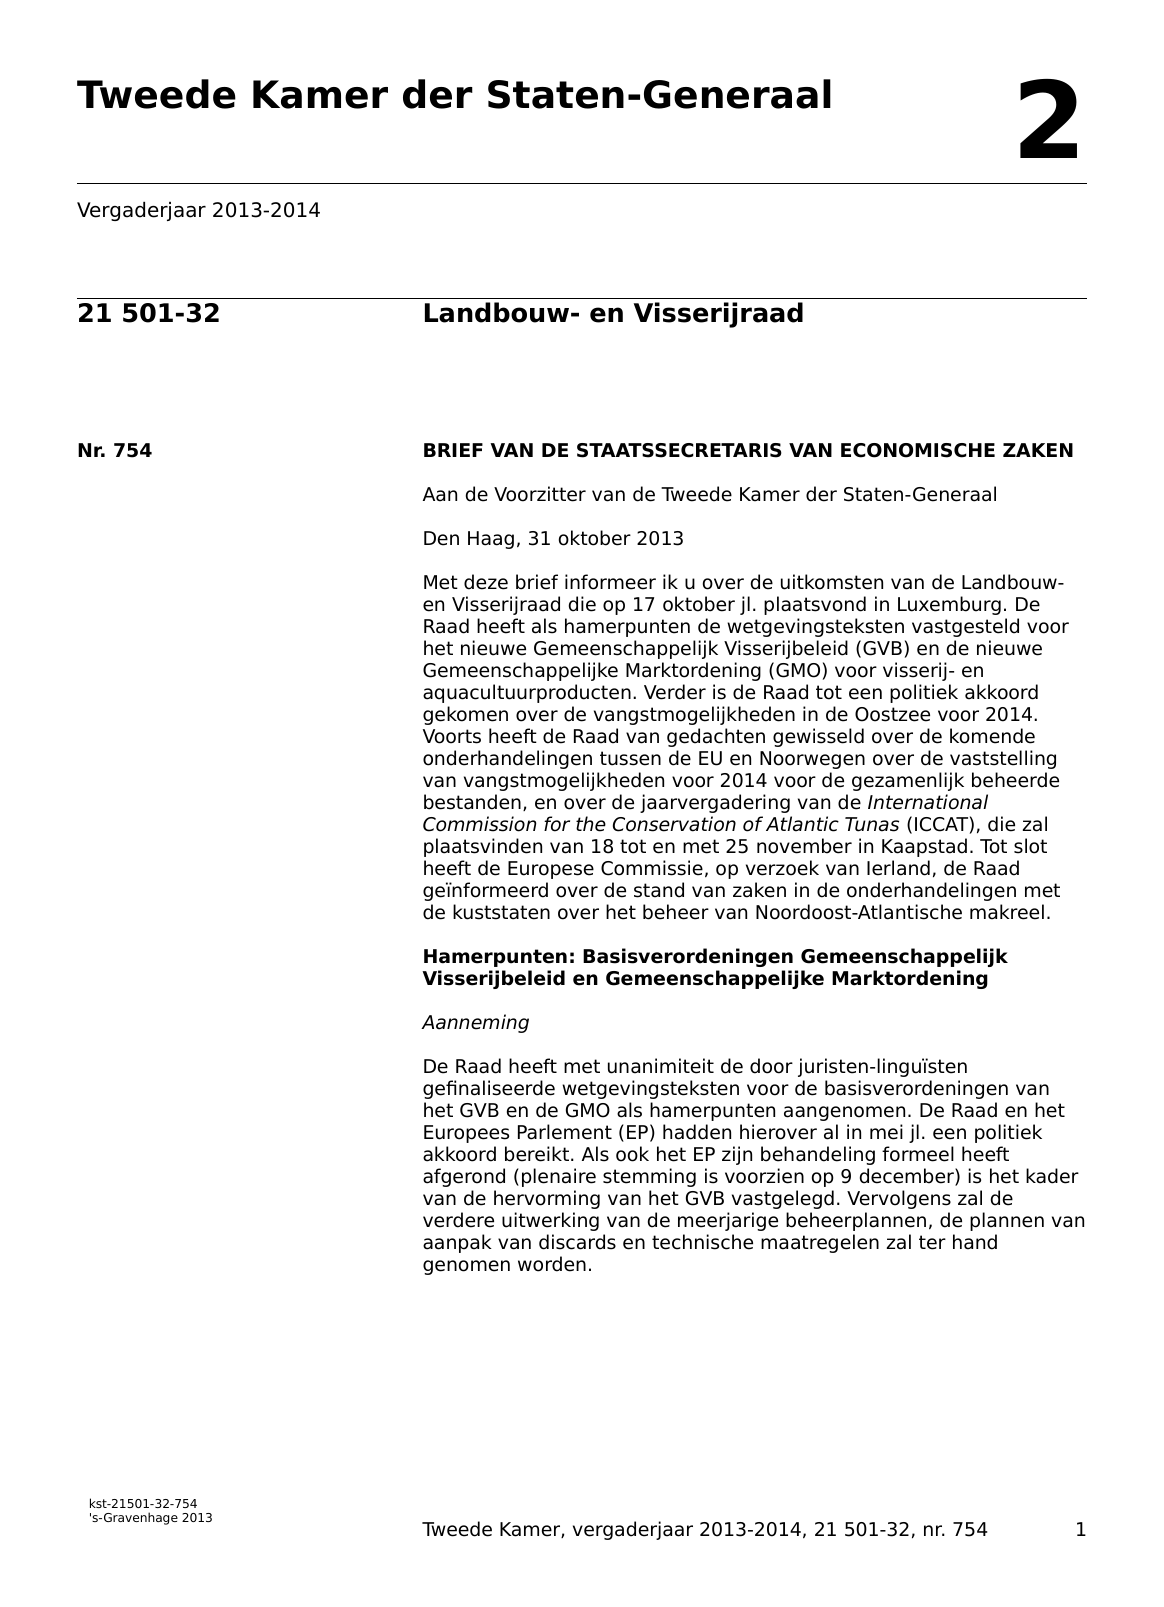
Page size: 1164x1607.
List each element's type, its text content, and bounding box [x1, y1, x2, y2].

subtitle 21 501-32 Landbouw- en Visserijraad [77, 299, 1087, 329]
subtitle Aanneming [422, 1012, 1087, 1034]
text 's-Gravenhage 2013 [88, 1511, 323, 1525]
text Den Haag, 31 oktober 2013 [422, 528, 1087, 550]
text Aan de Voorzitter van de Tweede Kamer der Staten-Generaal [422, 484, 1087, 506]
text kst-21501-32-754 [88, 1497, 323, 1511]
text De Raad heeft met unanimiteit de door juristen-linguïsten gefinaliseerde wetgevingsteksten voor de basisverordeningen van het GVB en de GMO als hamerpunten aangenomen. De Raad en het Europees Parlement (EP) hadden hierover al in mei jl. een politiek akkoord bereikt. Als ook het EP zijn behandeling formeel heeft afgerond (plenaire stemming is voorzien op 9 december) is het kader van de hervorming van het GVB vastgelegd. Vervolgens zal de verdere uitwerking van de meerjarige beheerplannen, de plannen van aanpak van discards en technische maatregelen zal ter hand genomen worden. [422, 1056, 1087, 1276]
subtitle Nr. 754 BRIEF VAN DE STAATSSECRETARIS VAN ECONOMISCHE ZAKEN [77, 440, 1087, 462]
table_header 2 [886, 59, 1087, 183]
table_header Tweede Kamer der Staten-Generaal [77, 59, 886, 183]
text Met deze brief informeer ik u over de uitkomsten van de Landbouw- en Visserijraad die op 17 oktober jl. plaatsvond in Luxemburg. De Raad heeft als hamerpunten de wetgevingsteksten vastgesteld voor het nieuwe Gemeenschappelijk Visserijbeleid (GVB) en de nieuwe Gemeenschappelijke Marktordening (GMO) voor visserij- en aquacultuurproducten. Verder is de Raad tot een politiek akkoord gekomen over de vangstmogelijkheden in de Oostzee voor 2014. Voorts heeft de Raad van gedachten gewisseld over de komende onderhandelingen tussen de EU en Noorwegen over de vaststelling van vangstmogelijkheden voor 2014 voor de gezamenlijk beheerde bestanden, en over de jaarvergadering van de International Commission for the Conservation of Atlantic Tunas (ICCAT), die zal plaatsvinden van 18 tot en met 25 november in Kaapstad. Tot slot heeft de Europese Commissie, op verzoek van Ierland, de Raad geïnformeerd over de stand van zaken in de onderhandelingen met de kuststaten over het beheer van Noordoost-Atlantische makreel. [422, 572, 1087, 924]
table_cell Vergaderjaar 2013-2014 [77, 184, 1087, 298]
subtitle Hamerpunten: Basisverordeningen Gemeenschappelijk Visserijbeleid en Gemeenschappelijke Marktordening [422, 946, 1087, 990]
